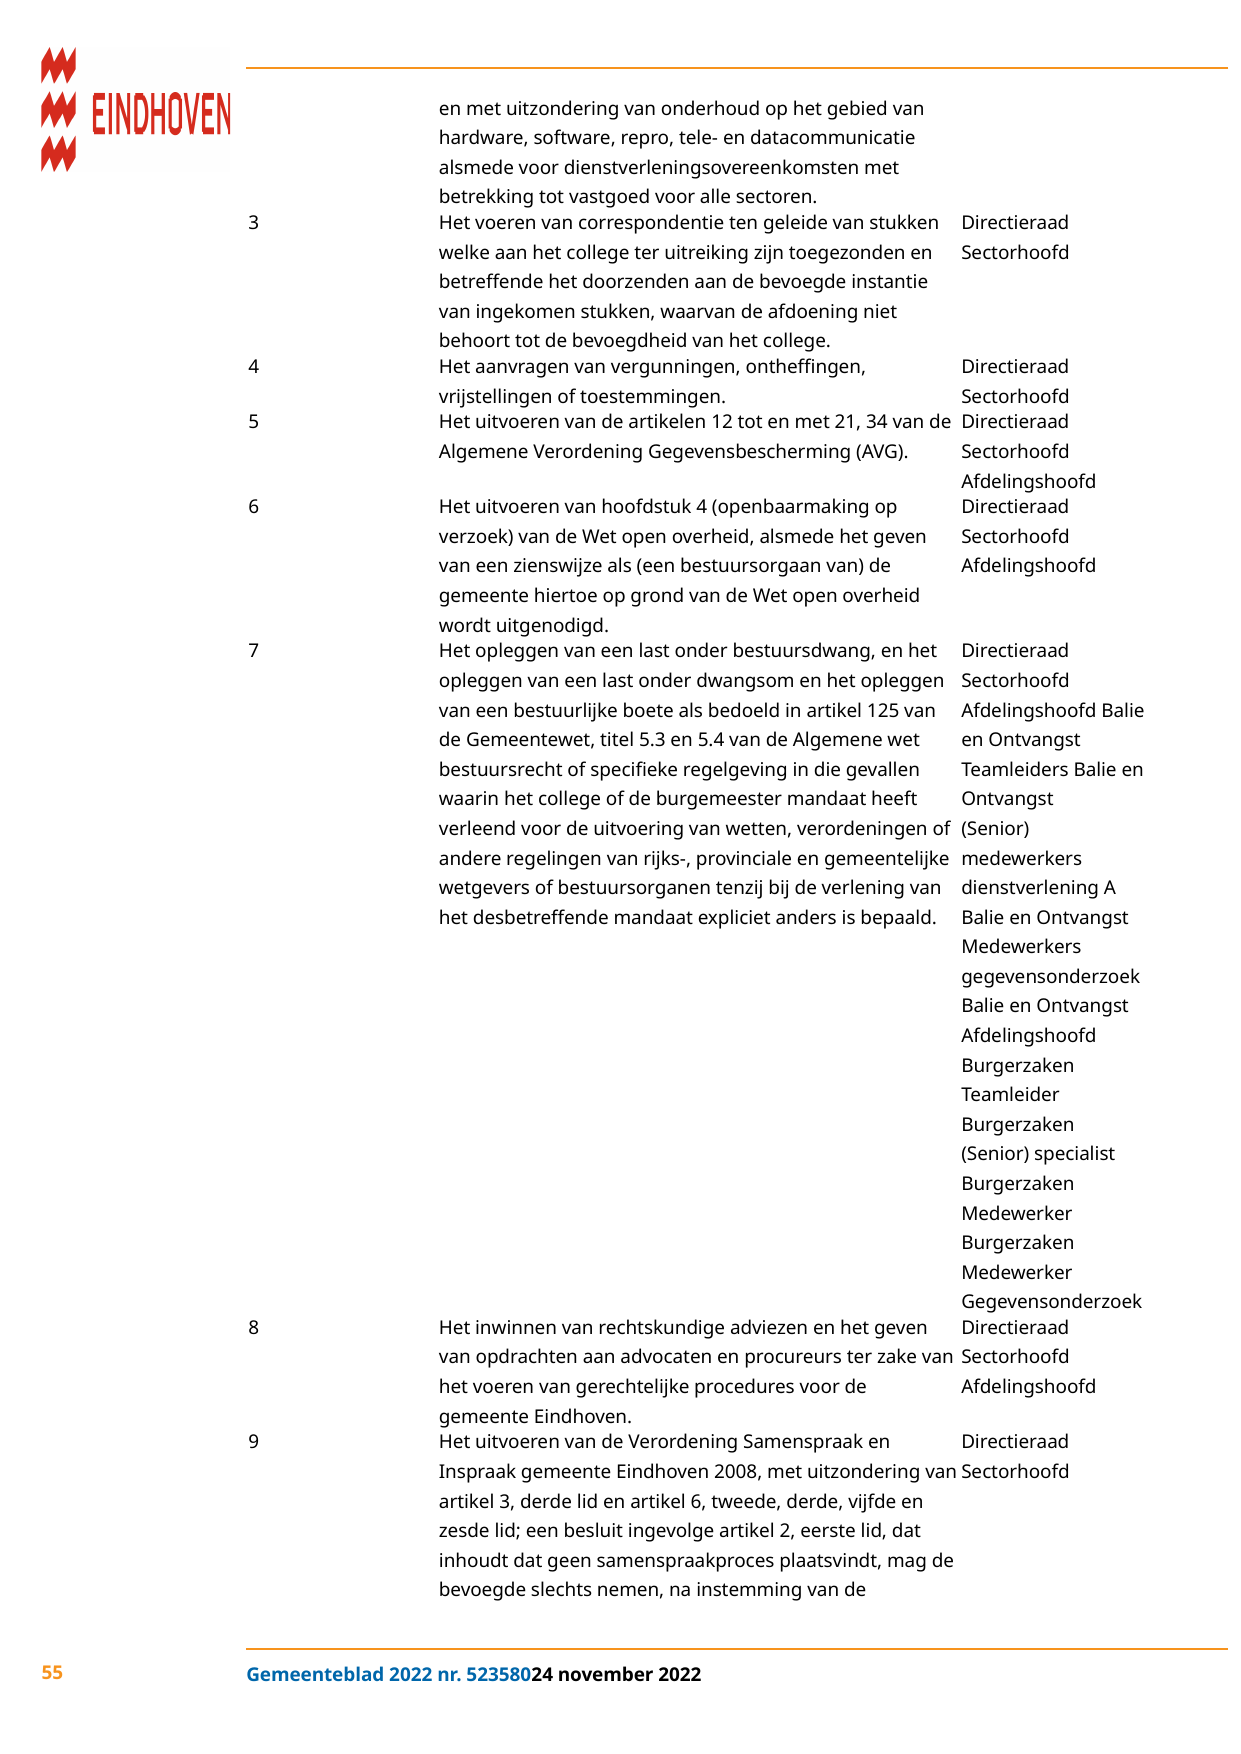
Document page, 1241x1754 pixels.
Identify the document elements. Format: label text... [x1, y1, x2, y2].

table_cell Directieraad Sectorhoofd [961, 1429, 1152, 1602]
table_cell Directieraad Sectorhoofd Afdelingshoofd [961, 494, 1152, 638]
table_cell Directieraad Sectorhoofd Afdelingshoofd Balie en Ontvangst Teamleiders Balie en Ontvangst (Senior) medewerkers dienstverlening A Balie en Ontvangst Medewerkers gegevensonderzoek Balie en Ontvangst Afdelingshoofd Burgerzaken Teamleider Burgerzaken (Senior) specialist Burgerzaken Medewerker Burgerzaken Medewerker Gegevensonderzoek [961, 638, 1152, 1314]
table_cell 7 [248, 638, 439, 1314]
table_cell Het opleggen van een last onder bestuursdwang, en het opleggen van een last onder dwangsom en het opleggen van een bestuurlijke boete als bedoeld in artikel 125 van de Gemeentewet, titel 5.3 en 5.4 van de Algemene wet bestuursrecht of specifieke regelgeving in die gevallen waarin het college of de burgemeester mandaat heeft verleend voor de uitvoering van wetten, verordeningen of andere regelingen van rijks-, provinciale en gemeentelijke wetgevers of bestuursorganen tenzij bij de verlening van het desbetreffende mandaat expliciet anders is bepaald. [439, 638, 961, 1314]
table_cell Directieraad Sectorhoofd [961, 209, 1152, 353]
picture [41, 47, 231, 172]
table_cell Directieraad Sectorhoofd Afdelingshoofd [961, 1314, 1152, 1429]
table_cell Het inwinnen van rechtskundige adviezen en het geven van opdrachten aan advocaten en procureurs ter zake van het voeren van gerechtelijke procedures voor de gemeente Eindhoven. [439, 1314, 961, 1429]
table_cell Directieraad Sectorhoofd [961, 353, 1152, 409]
table_cell Directieraad Sectorhoofd Afdelingshoofd [961, 409, 1152, 493]
table_cell Het voeren van correspondentie ten geleide van stukken welke aan het college ter uitreiking zijn toegezonden en betreffende het doorzenden aan de bevoegde instantie van ingekomen stukken, waarvan de afdoening niet behoort tot de bevoegdheid van het college. [439, 209, 961, 353]
table_cell Het uitvoeren van de artikelen 12 tot en met 21, 34 van de Algemene Verordening Gegevensbescherming (AVG). [439, 409, 961, 493]
table_cell en met uitzondering van onderhoud op het gebied van hardware, software, repro, tele- en datacommunicatie alsmede voor dienstverleningsovereenkomsten met betrekking tot vastgoed voor alle sectoren. [439, 95, 961, 209]
table_cell Het uitvoeren van hoofdstuk 4 (openbaarmaking op verzoek) van de Wet open overheid, alsmede het geven van een zienswijze als (een bestuursorgaan van) de gemeente hiertoe op grond van de Wet open overheid wordt uitgenodigd. [439, 494, 961, 638]
table_cell [248, 95, 439, 209]
table_cell 9 [248, 1429, 439, 1602]
table_cell 4 [248, 353, 439, 409]
table_cell 5 [248, 409, 439, 493]
table_cell 8 [248, 1314, 439, 1429]
table_cell 6 [248, 494, 439, 638]
table_cell Het uitvoeren van de Verordening Samenspraak en Inspraak gemeente Eindhoven 2008, met uitzondering van artikel 3, derde lid en artikel 6, tweede, derde, vijfde en zesde lid; een besluit ingevolge artikel 2, eerste lid, dat inhoudt dat geen samenspraakproces plaatsvindt, mag de bevoegde slechts nemen, na instemming van de [439, 1429, 961, 1602]
table_cell 3 [248, 209, 439, 353]
table_cell Het aanvragen van vergunningen, ontheffingen, vrijstellingen of toestemmingen. [439, 353, 961, 409]
table_cell [961, 95, 1152, 209]
